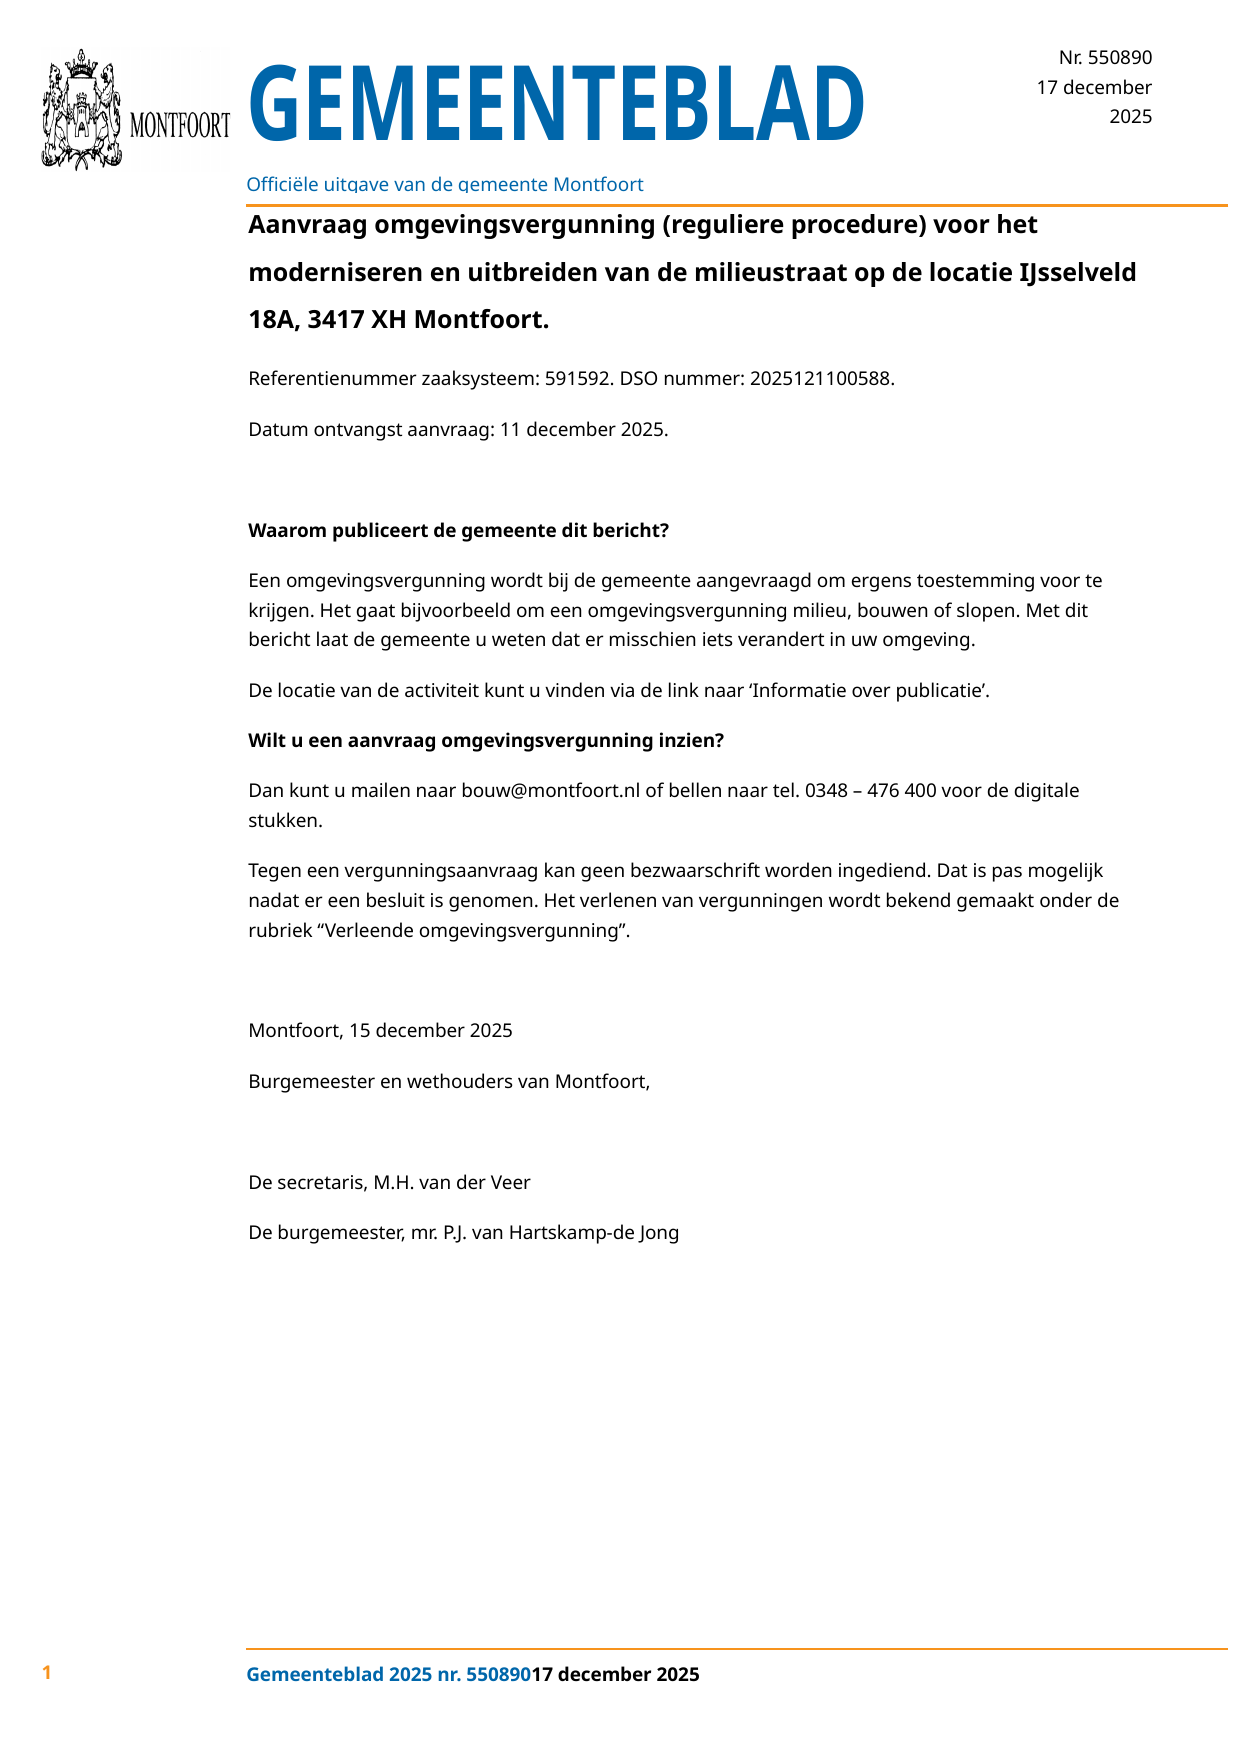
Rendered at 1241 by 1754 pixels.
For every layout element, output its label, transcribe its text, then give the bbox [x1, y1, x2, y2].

picture [41, 47, 231, 172]
text Een omgevingsvergunning wordt bij de gemeente aangevraagd om ergens toestemming voor te krijgen. Het gaat bijvoorbeeld om een omgevingsvergunning milieu, bouwen of slopen. Met dit bericht laat de gemeente u weten dat er misschien iets verandert in uw omgeving. [248, 567, 1152, 652]
text De locatie van de activiteit kunt u vinden via de link naar ‘Informatie over publicatie’. [248, 677, 1152, 702]
text Referentienummer zaaksysteem: 591592. DSO nummer: 2025121100588. [248, 366, 1152, 391]
text Montfoort, 15 december 2025 [248, 1018, 1152, 1043]
text Tegen een vergunningsaanvraag kan geen bezwaarschrift worden ingediend. Dat is pas mogelijk nadat er een besluit is genomen. Het verlenen van vergunningen wordt bekend gemaakt onder de rubriek “Verleende omgevingsvergunning”. [248, 858, 1152, 942]
text Waarom publiceert de gemeente dit bericht? [248, 517, 1152, 542]
text De burgemeester, mr. P.J. van Hartskamp-de Jong [248, 1219, 1152, 1245]
text Aanvraag omgevingsvergunning (reguliere procedure) voor het moderniseren en uitbreiden van de milieustraat op de locatie IJsselveld 18A, 3417 XH Montfoort. [248, 207, 1152, 336]
text Datum ontvangst aanvraag: 11 december 2025. [248, 416, 1152, 442]
text Burgemeester en wethouders van Montfoort, [248, 1068, 1152, 1094]
text De secretaris, M.H. van der Veer [248, 1169, 1152, 1194]
text Dan kunt u mailen naar bouw@montfoort.nl of bellen naar tel. 0348 – 476 400 voor de digitale stukken. [248, 778, 1152, 833]
text Wilt u een aanvraag omgevingsvergunning inzien? [248, 727, 1152, 753]
